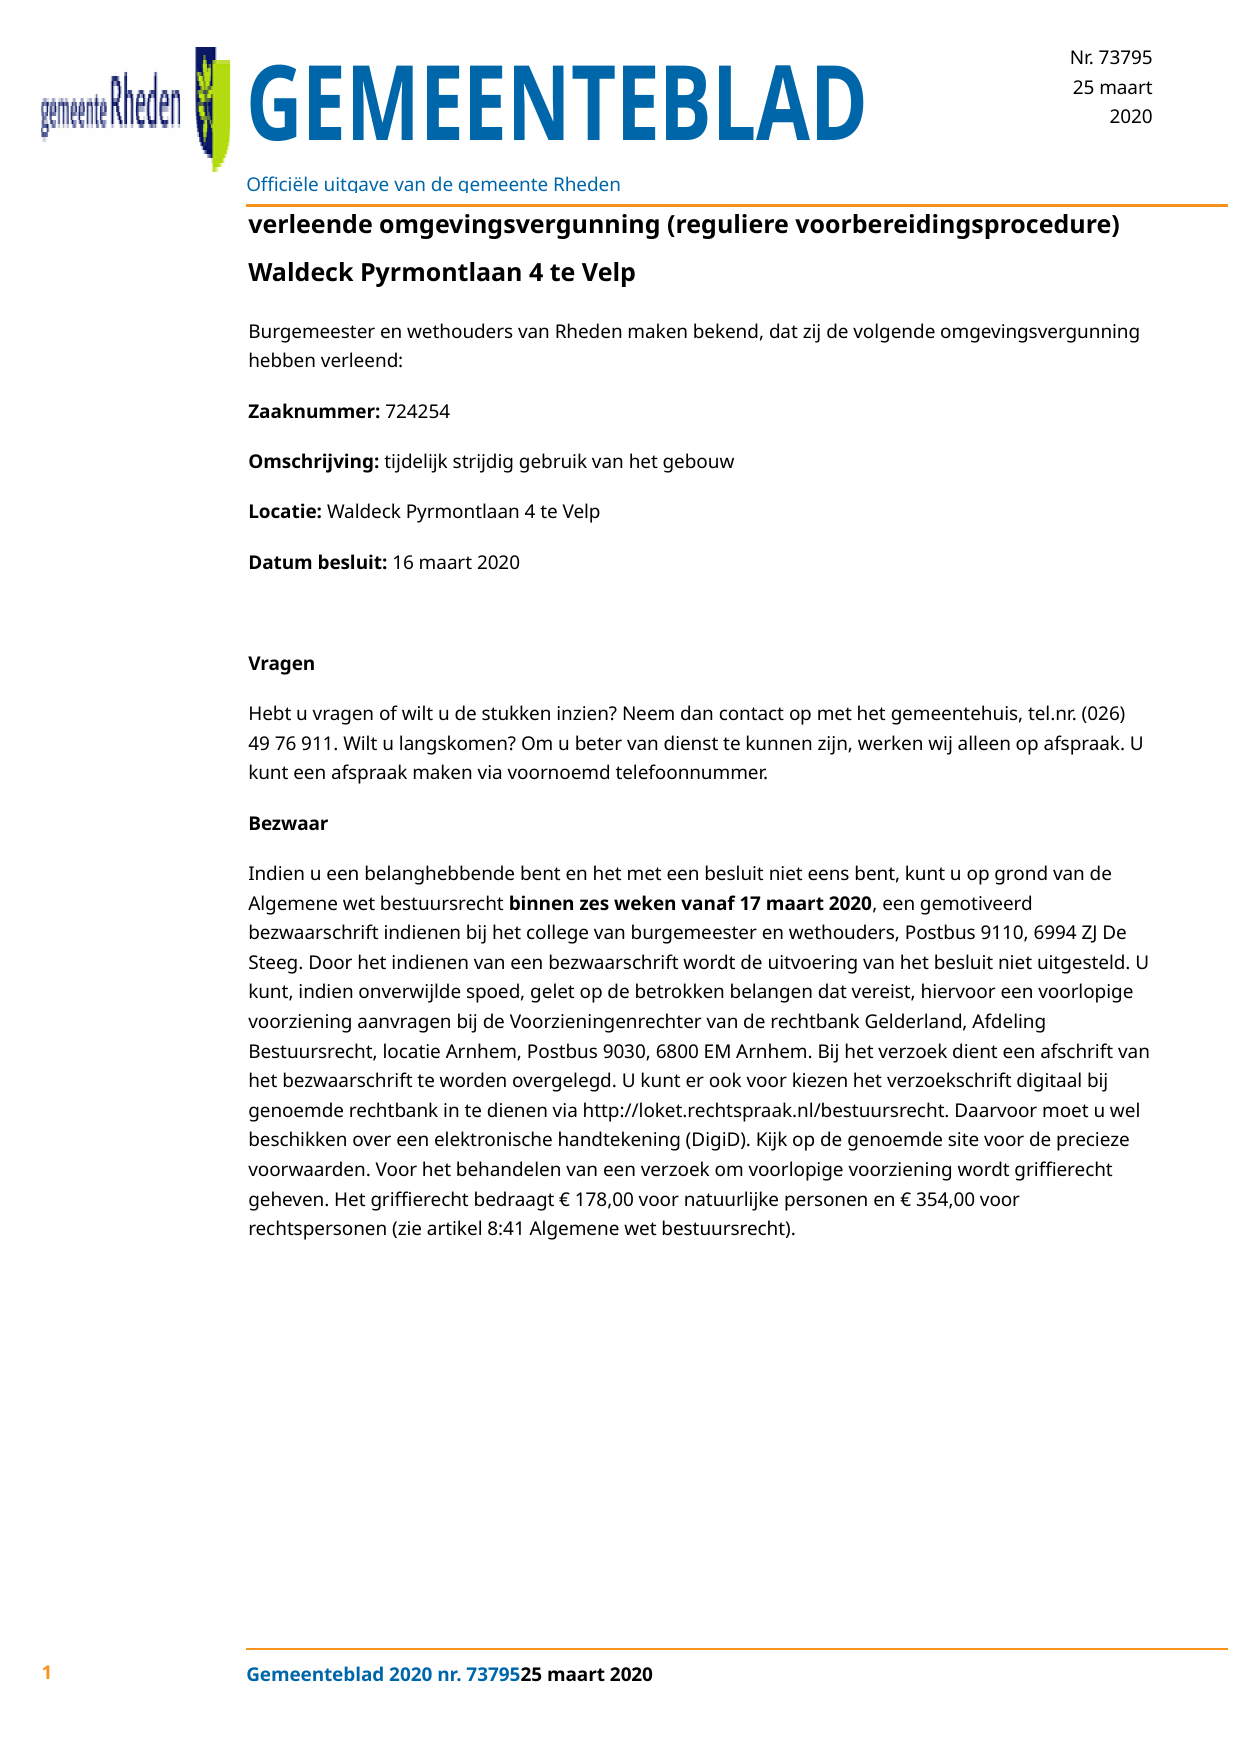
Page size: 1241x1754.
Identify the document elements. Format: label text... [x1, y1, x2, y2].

text Hebt u vragen of wilt u de stukken inzien? Neem dan contact op met het gemeentehuis, tel.nr. (026) 49 76 911. Wilt u langskomen? Om u beter van dienst te kunnen zijn, werken wij alleen op afspraak. U kunt een afspraak maken via voornoemd telefoonnummer. [248, 700, 1152, 785]
text Zaaknummer: 724254 [248, 398, 1152, 424]
text Bezwaar [248, 810, 1152, 836]
text Omschrijving: tijdelijk strijdig gebruik van het gebouw [248, 448, 1152, 474]
text Vragen [248, 650, 1152, 676]
text Burgemeester en wethouders van Rheden maken bekend, dat zij de volgende omgevingsvergunning hebben verleend: [248, 318, 1152, 373]
text Indien u een belanghebbende bent en het met een besluit niet eens bent, kunt u op grond van de Algemene wet bestuursrecht binnen zes weken vanaf 17 maart 2020, een gemotiveerd bezwaarschrift indienen bij het college van burgemeester en wethouders, Postbus 9110, 6994 ZJ De Steeg. Door het indienen van een bezwaarschrift wordt de uitvoering van het besluit niet uitgesteld. U kunt, indien onverwijlde spoed, gelet op de betrokken belangen dat vereist, hiervoor een voorlopige voorziening aanvragen bij de Voorzieningenrechter van de rechtbank Gelderland, Afdeling Bestuursrecht, locatie Arnhem, Postbus 9030, 6800 EM Arnhem. Bij het verzoek dient een afschrift van het bezwaarschrift te worden overgelegd. U kunt er ook voor kiezen het verzoekschrift digitaal bij genoemde rechtbank in te dienen via http://loket.rechtspraak.nl/bestuursrecht. Daarvoor moet u wel beschikken over een elektronische handtekening (DigiD). Kijk op de genoemde site voor de precieze voorwaarden. Voor het behandelen van een verzoek om voorlopige voorziening wordt griffierecht geheven. Het griffierecht bedraagt € 178,00 voor natuurlijke personen en € 354,00 voor rechtspersonen (zie artikel 8:41 Algemene wet bestuursrecht). [248, 860, 1152, 1241]
text Locatie: Waldeck Pyrmontlaan 4 te Velp [248, 499, 1152, 524]
text verleende omgevingsvergunning (reguliere voorbereidingsprocedure) Waldeck Pyrmontlaan 4 te Velp [248, 207, 1152, 288]
text Datum besluit: 16 maart 2020 [248, 549, 1152, 575]
picture [41, 47, 231, 172]
